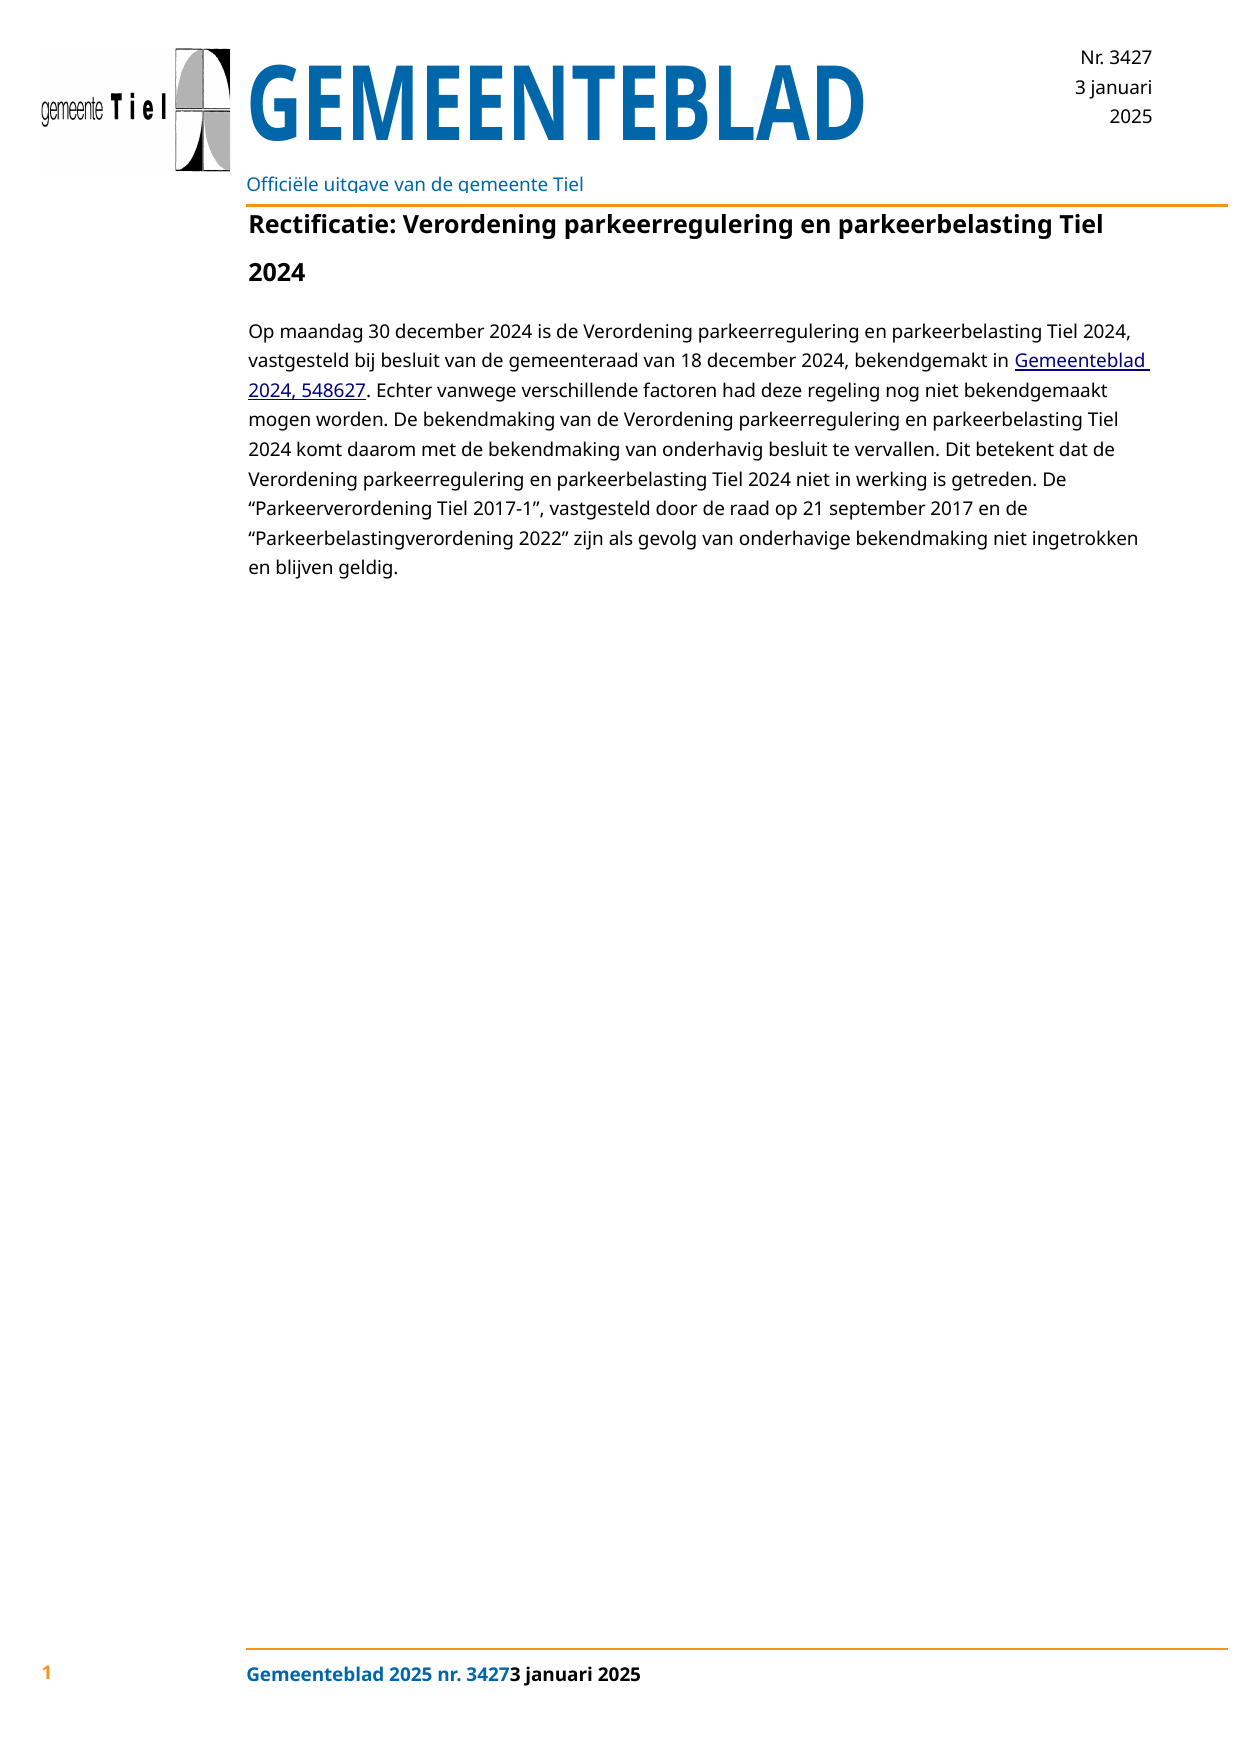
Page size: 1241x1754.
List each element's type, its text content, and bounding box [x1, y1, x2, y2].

text Op maandag 30 december 2024 is de Verordening parkeerregulering en parkeerbelasting Tiel 2024, vastgesteld bij besluit van de gemeenteraad van 18 december 2024, bekendgemakt in Gemeenteblad 2024, 548627. Echter vanwege verschillende factoren had deze regeling nog niet bekendgemaakt mogen worden. De bekendmaking van de Verordening parkeerregulering en parkeerbelasting Tiel 2024 komt daarom met de bekendmaking van onderhavig besluit te vervallen. Dit betekent dat de Verordening parkeerregulering en parkeerbelasting Tiel 2024 niet in werking is getreden. De “Parkeerverordening Tiel 2017-1”, vastgesteld door de raad op 21 september 2017 en de “Parkeerbelastingverordening 2022” zijn als gevolg van onderhavige bekendmaking niet ingetrokken en blijven geldig. [248, 318, 1152, 580]
picture [41, 47, 231, 172]
text Rectificatie: Verordening parkeerregulering en parkeerbelasting Tiel 2024 [248, 207, 1152, 288]
